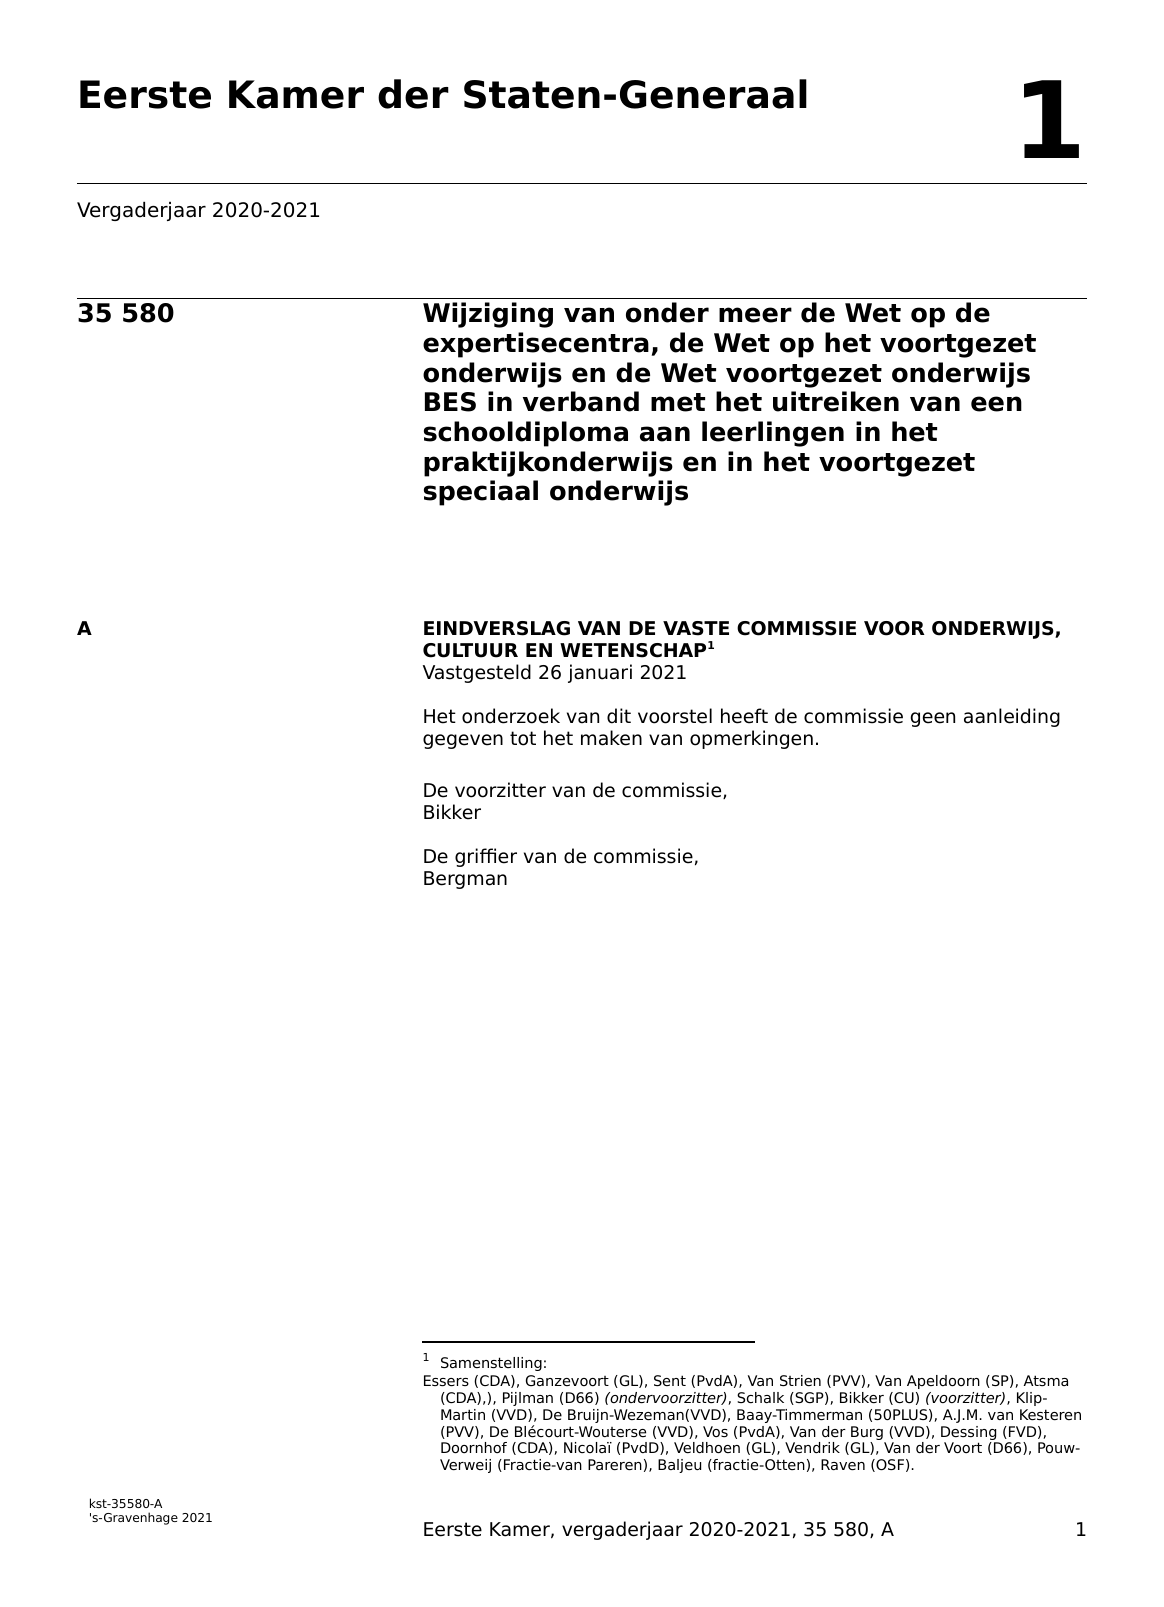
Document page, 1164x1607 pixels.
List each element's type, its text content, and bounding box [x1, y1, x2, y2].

text 's-Gravenhage 2021 [88, 1511, 323, 1525]
text De voorzitter van de commissie, Bikker [422, 780, 1087, 824]
table_cell Vergaderjaar 2020-2021 [77, 184, 1087, 298]
text Samenstelling: [422, 1351, 1087, 1373]
table_header Eerste Kamer der Staten-Generaal [77, 59, 886, 183]
text De griffier van de commissie, Bergman [422, 846, 1087, 890]
subtitle A EINDVERSLAG VAN DE VASTE COMMISSIE VOOR ONDERWIJS, CULTUUR EN WETENSCHAP [77, 618, 1087, 662]
text Het onderzoek van dit voorstel heeft de commissie geen aanleiding gegeven tot het maken van opmerkingen. [422, 706, 1087, 750]
text Essers (CDA), Ganzevoort (GL), Sent (PvdA), Van Strien (PVV), Van Apeldoorn (SP), Atsma (CDA),), Pijlman (D66) (ondervoorzitter), Schalk (SGP), Bikker (CU) (voorzitter), Klip-Martin (VVD), De Bruijn-Wezeman(VVD), Baay-Timmerman (50PLUS), A.J.M. van Kesteren (PVV), De Blécourt-Wouterse (VVD), Vos (PvdA), Van der Burg (VVD), Dessing (FVD), Doornhof (CDA), Nicolaï (PvdD), Veldhoen (GL), Vendrik (GL), Van der Voort (D66), Pouw-Verweij (Fractie-van Pareren), Baljeu (fractie-Otten), Raven (OSF). [422, 1373, 1087, 1474]
text kst-35580-A [88, 1497, 323, 1511]
subtitle 35 580 Wijziging van onder meer de Wet op de expertisecentra, de Wet op het voortgezet onderwijs en de Wet voortgezet onderwijs BES in verband met het uitreiken van een schooldiploma aan leerlingen in het praktijkonderwijs en in het voortgezet speciaal onderwijs [77, 299, 1087, 507]
table_header 1 [886, 59, 1087, 183]
text Vastgesteld 26 januari 2021 [422, 662, 1087, 684]
